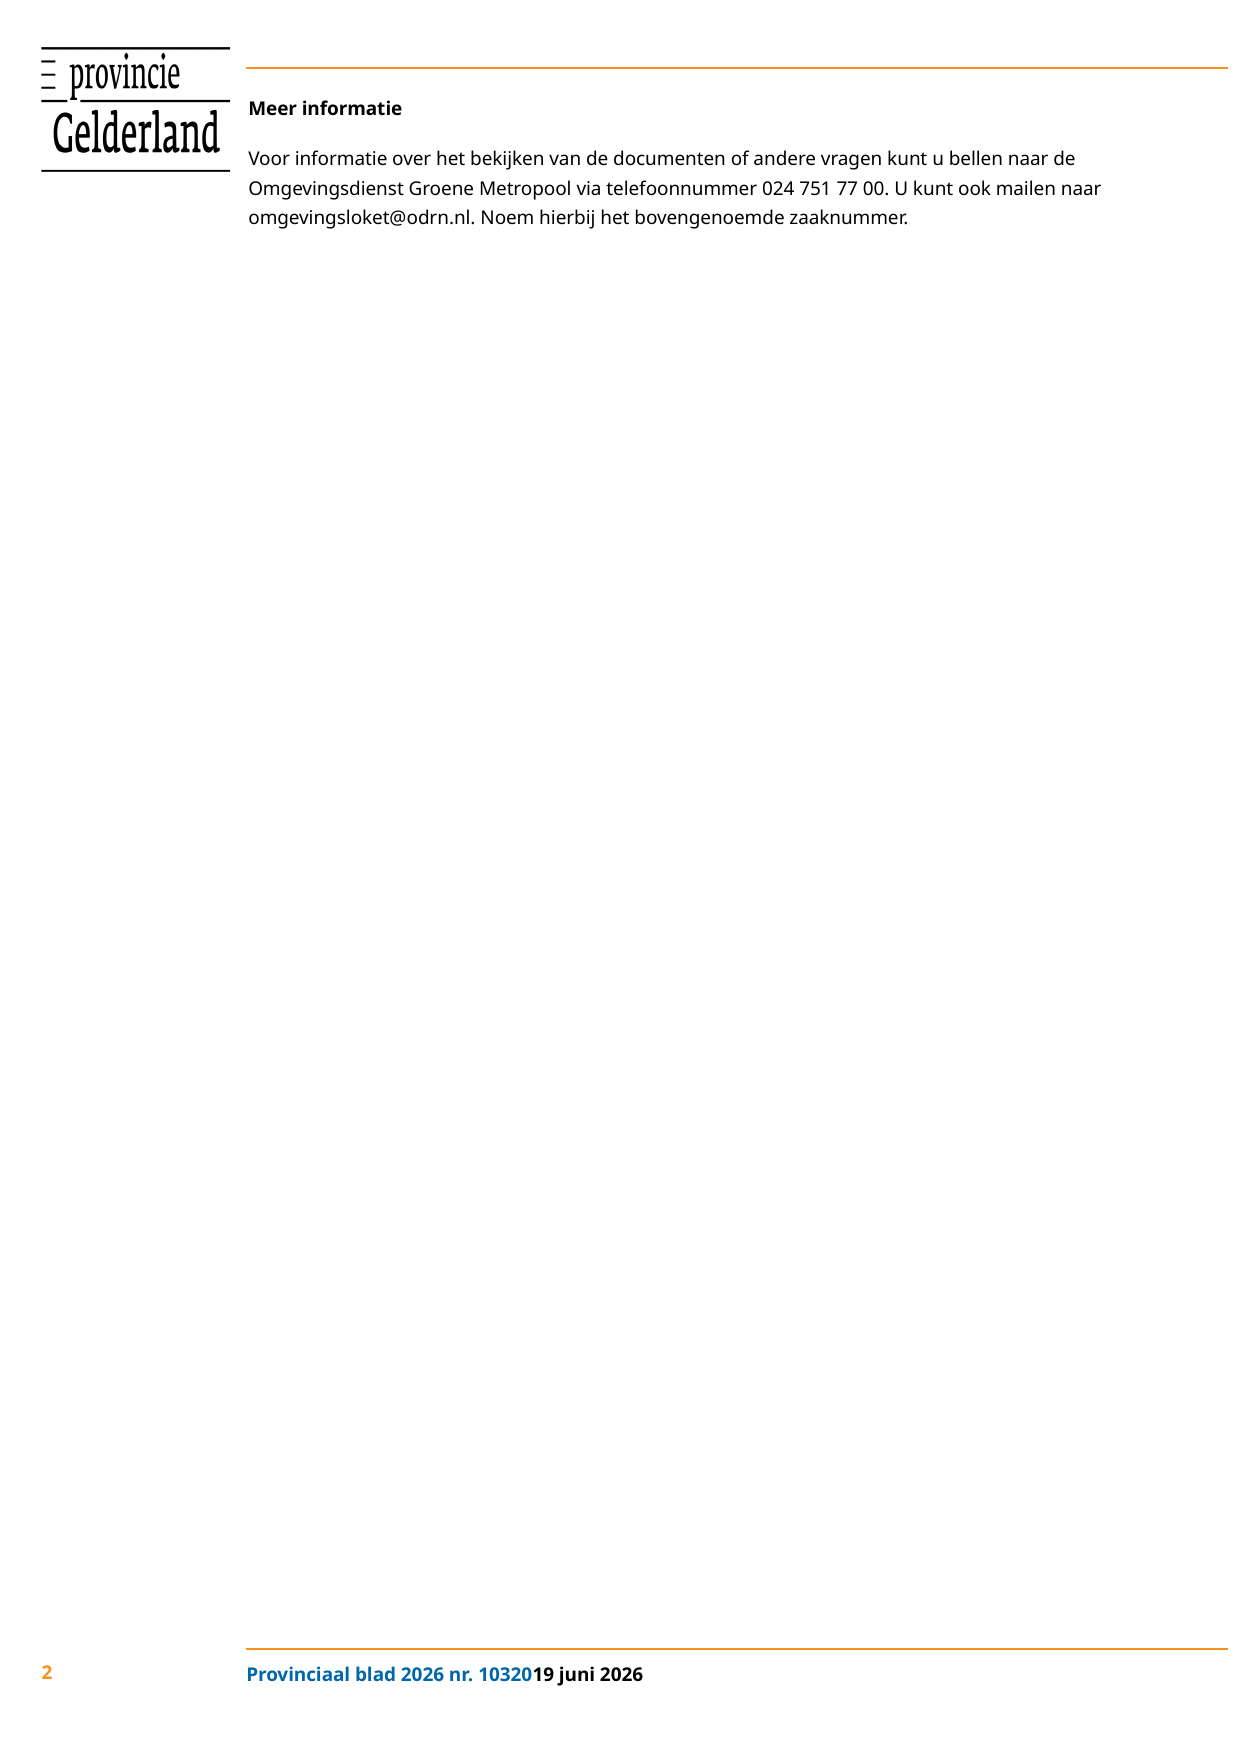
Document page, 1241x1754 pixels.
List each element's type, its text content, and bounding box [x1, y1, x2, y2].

text Meer informatie [248, 95, 1152, 121]
text Voor informatie over het bekijken van de documenten of andere vragen kunt u bellen naar de Omgevingsdienst Groene Metropool via telefoonnummer 024 751 77 00. U kunt ook mailen naar omgevingsloket@odrn.nl. Noem hierbij het bovengenoemde zaaknummer. [248, 145, 1152, 230]
picture [41, 47, 231, 172]
